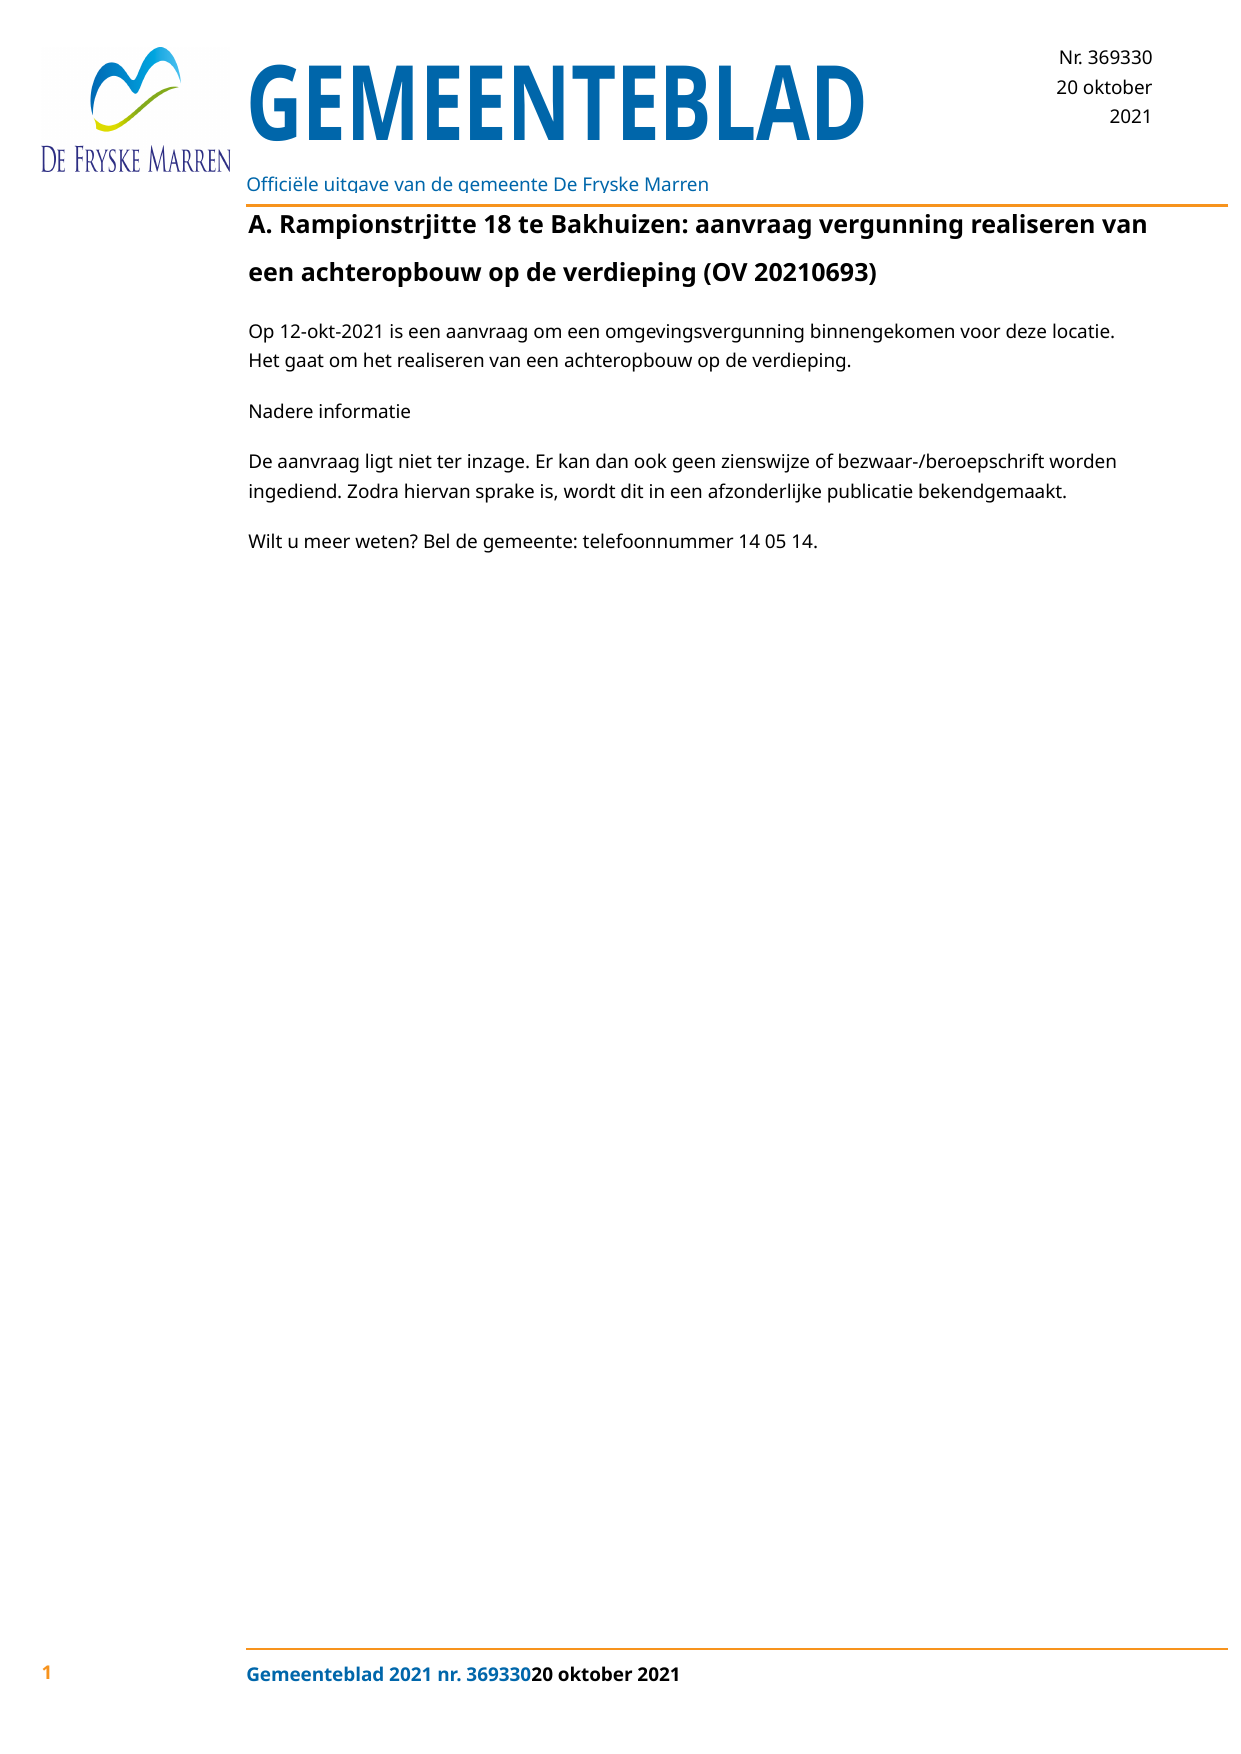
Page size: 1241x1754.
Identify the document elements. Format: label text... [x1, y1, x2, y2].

text De aanvraag ligt niet ter inzage. Er kan dan ook geen zienswijze of bezwaar-/beroepschrift worden ingediend. Zodra hiervan sprake is, wordt dit in een afzonderlijke publicatie bekendgemaakt. [248, 448, 1152, 504]
text Op 12-okt-2021 is een aanvraag om een omgevingsvergunning binnengekomen voor deze locatie. Het gaat om het realiseren van een achteropbouw op de verdieping. [248, 318, 1152, 373]
text Wilt u meer weten? Bel de gemeente: telefoonnummer 14 05 14. [248, 528, 1152, 554]
picture [41, 47, 231, 172]
text Nadere informatie [248, 398, 1152, 424]
text A. Rampionstrjitte 18 te Bakhuizen: aanvraag vergunning realiseren van een achteropbouw op de verdieping (OV 20210693) [248, 207, 1152, 288]
